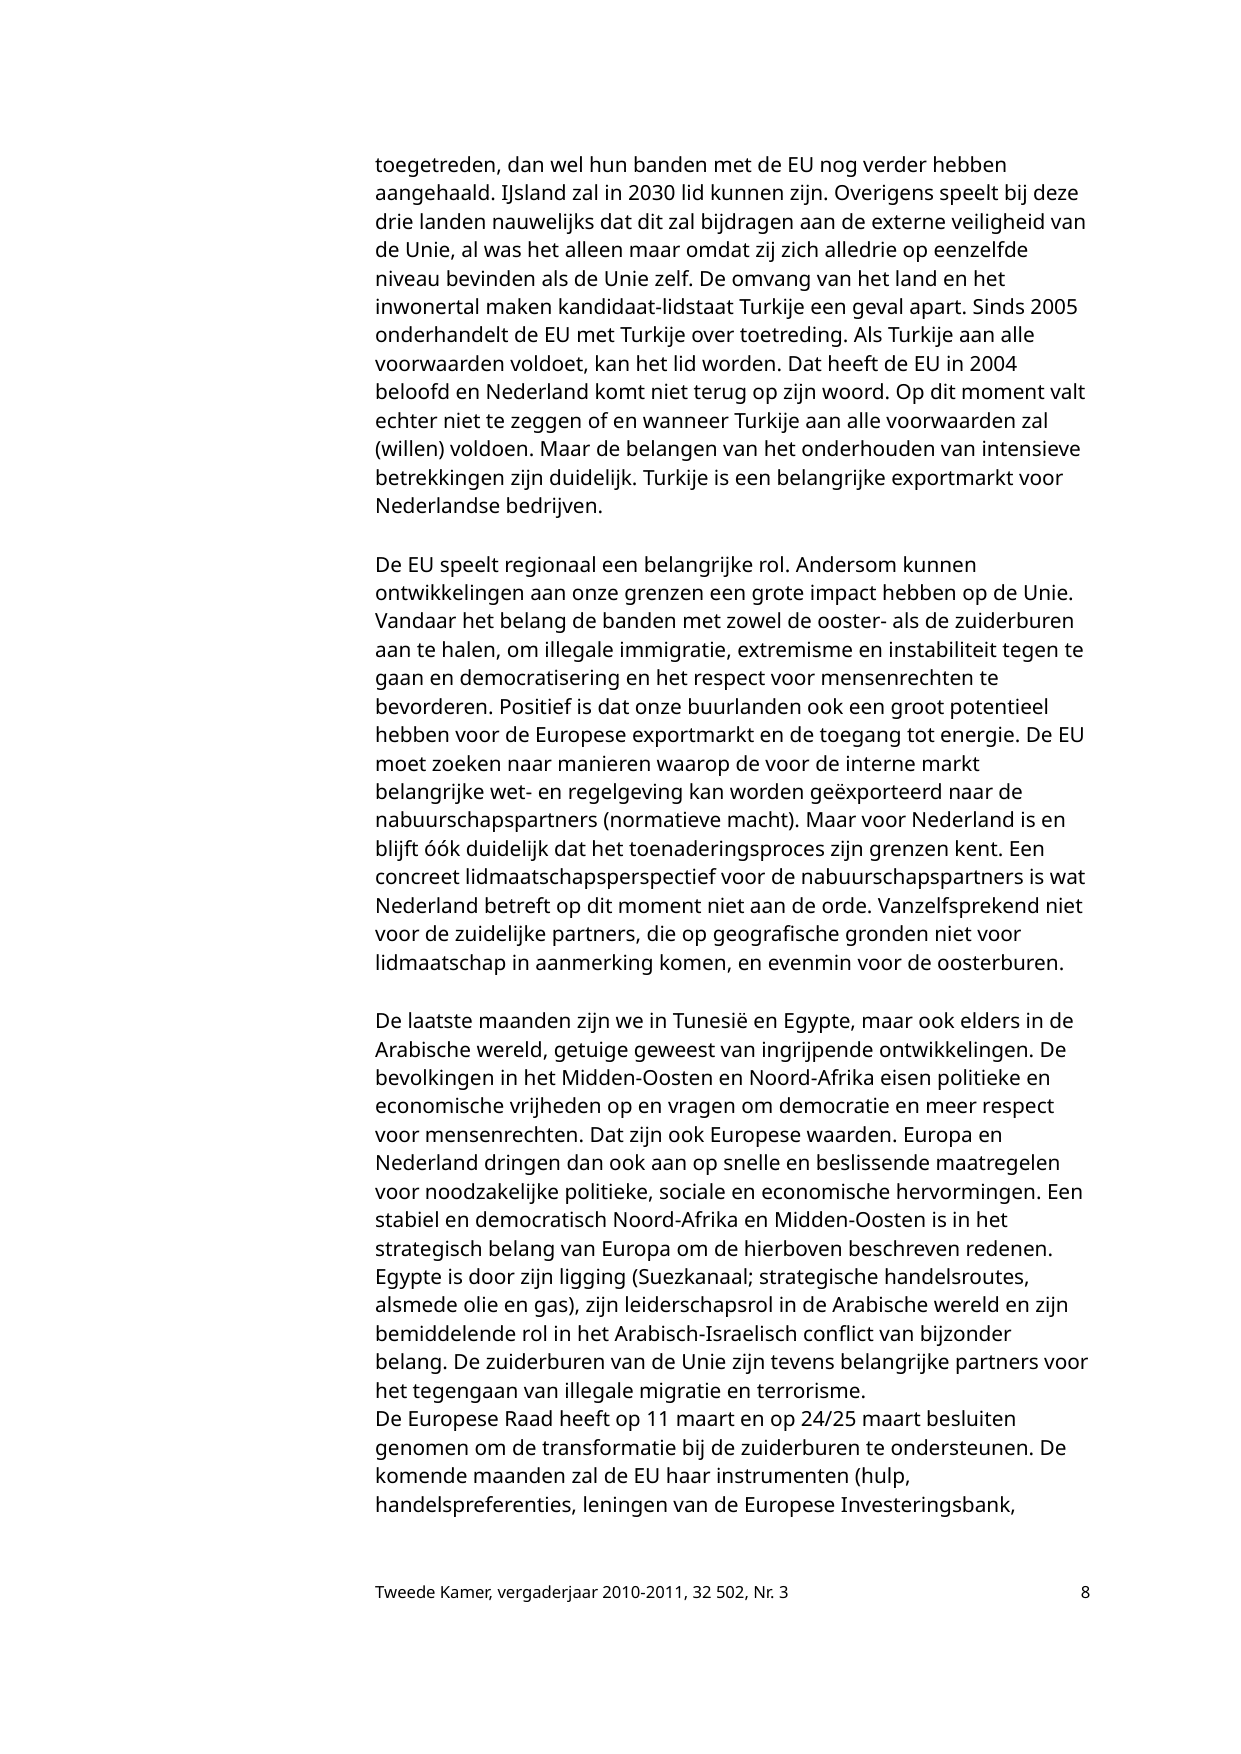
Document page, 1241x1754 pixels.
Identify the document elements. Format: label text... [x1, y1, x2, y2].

text toegetreden, dan wel hun banden met de EU nog verder hebben aangehaald. IJsland zal in 2030 lid kunnen zijn. Overigens speelt bij deze drie landen nauwelijks dat dit zal bijdragen aan de externe veiligheid van de Unie, al was het alleen maar omdat zij zich alledrie op eenzelfde niveau bevinden als de Unie zelf. De omvang van het land en het inwonertal maken kandidaat-lidstaat Turkije een geval apart. Sinds 2005 onderhandelt de EU met Turkije over toetreding. Als Turkije aan alle voorwaarden voldoet, kan het lid worden. Dat heeft de EU in 2004 beloofd en Nederland komt niet terug op zijn woord. Op dit moment valt echter niet te zeggen of en wanneer Turkije aan alle voorwaarden zal (willen) voldoen. Maar de belangen van het onderhouden van intensieve betrekkingen zijn duidelijk. Turkije is een belangrijke exportmarkt voor Nederlandse bedrijven. [375, 150, 1090, 520]
text De laatste maanden zijn we in Tunesië en Egypte, maar ook elders in de Arabische wereld, getuige geweest van ingrijpende ontwikkelingen. De bevolkingen in het Midden-Oosten en Noord-Afrika eisen politieke en economische vrijheden op en vragen om democratie en meer respect voor mensenrechten. Dat zijn ook Europese waarden. Europa en Nederland dringen dan ook aan op snelle en beslissende maatregelen voor noodzakelijke politieke, sociale en economische hervormingen. Een stabiel en democratisch Noord-Afrika en Midden-Oosten is in het strategisch belang van Europa om de hierboven beschreven redenen. Egypte is door zijn ligging (Suezkanaal; strategische handelsroutes, alsmede olie en gas), zijn leiderschapsrol in de Arabische wereld en zijn bemiddelende rol in het Arabisch-Israelisch conflict van bijzonder belang. De zuiderburen van de Unie zijn tevens belangrijke partners voor het tegengaan van illegale migratie en terrorisme. [375, 1006, 1090, 1404]
text De EU speelt regionaal een belangrijke rol. Andersom kunnen ontwikkelingen aan onze grenzen een grote impact hebben op de Unie. Vandaar het belang de banden met zowel de ooster- als de zuiderburen aan te halen, om illegale immigratie, extremisme en instabiliteit tegen te gaan en democratisering en het respect voor mensenrechten te bevorderen. Positief is dat onze buurlanden ook een groot potentieel hebben voor de Europese exportmarkt en de toegang tot energie. De EU moet zoeken naar manieren waarop de voor de interne markt belangrijke wet- en regelgeving kan worden geëxporteerd naar de nabuurschapspartners (normatieve macht). Maar voor Nederland is en blijft óók duidelijk dat het toenaderingsproces zijn grenzen kent. Een concreet lidmaatschapsperspectief voor de nabuurschapspartners is wat Nederland betreft op dit moment niet aan de orde. Vanzelfsprekend niet voor de zuidelijke partners, die op geografische gronden niet voor lidmaatschap in aanmerking komen, en evenmin voor de oosterburen. [375, 550, 1090, 976]
text De Europese Raad heeft op 11 maart en op 24/25 maart besluiten genomen om de transformatie bij de zuiderburen te ondersteunen. De komende maanden zal de EU haar instrumenten (hulp, handelspreferenties, leningen van de Europese Investeringsbank, [375, 1404, 1090, 1518]
